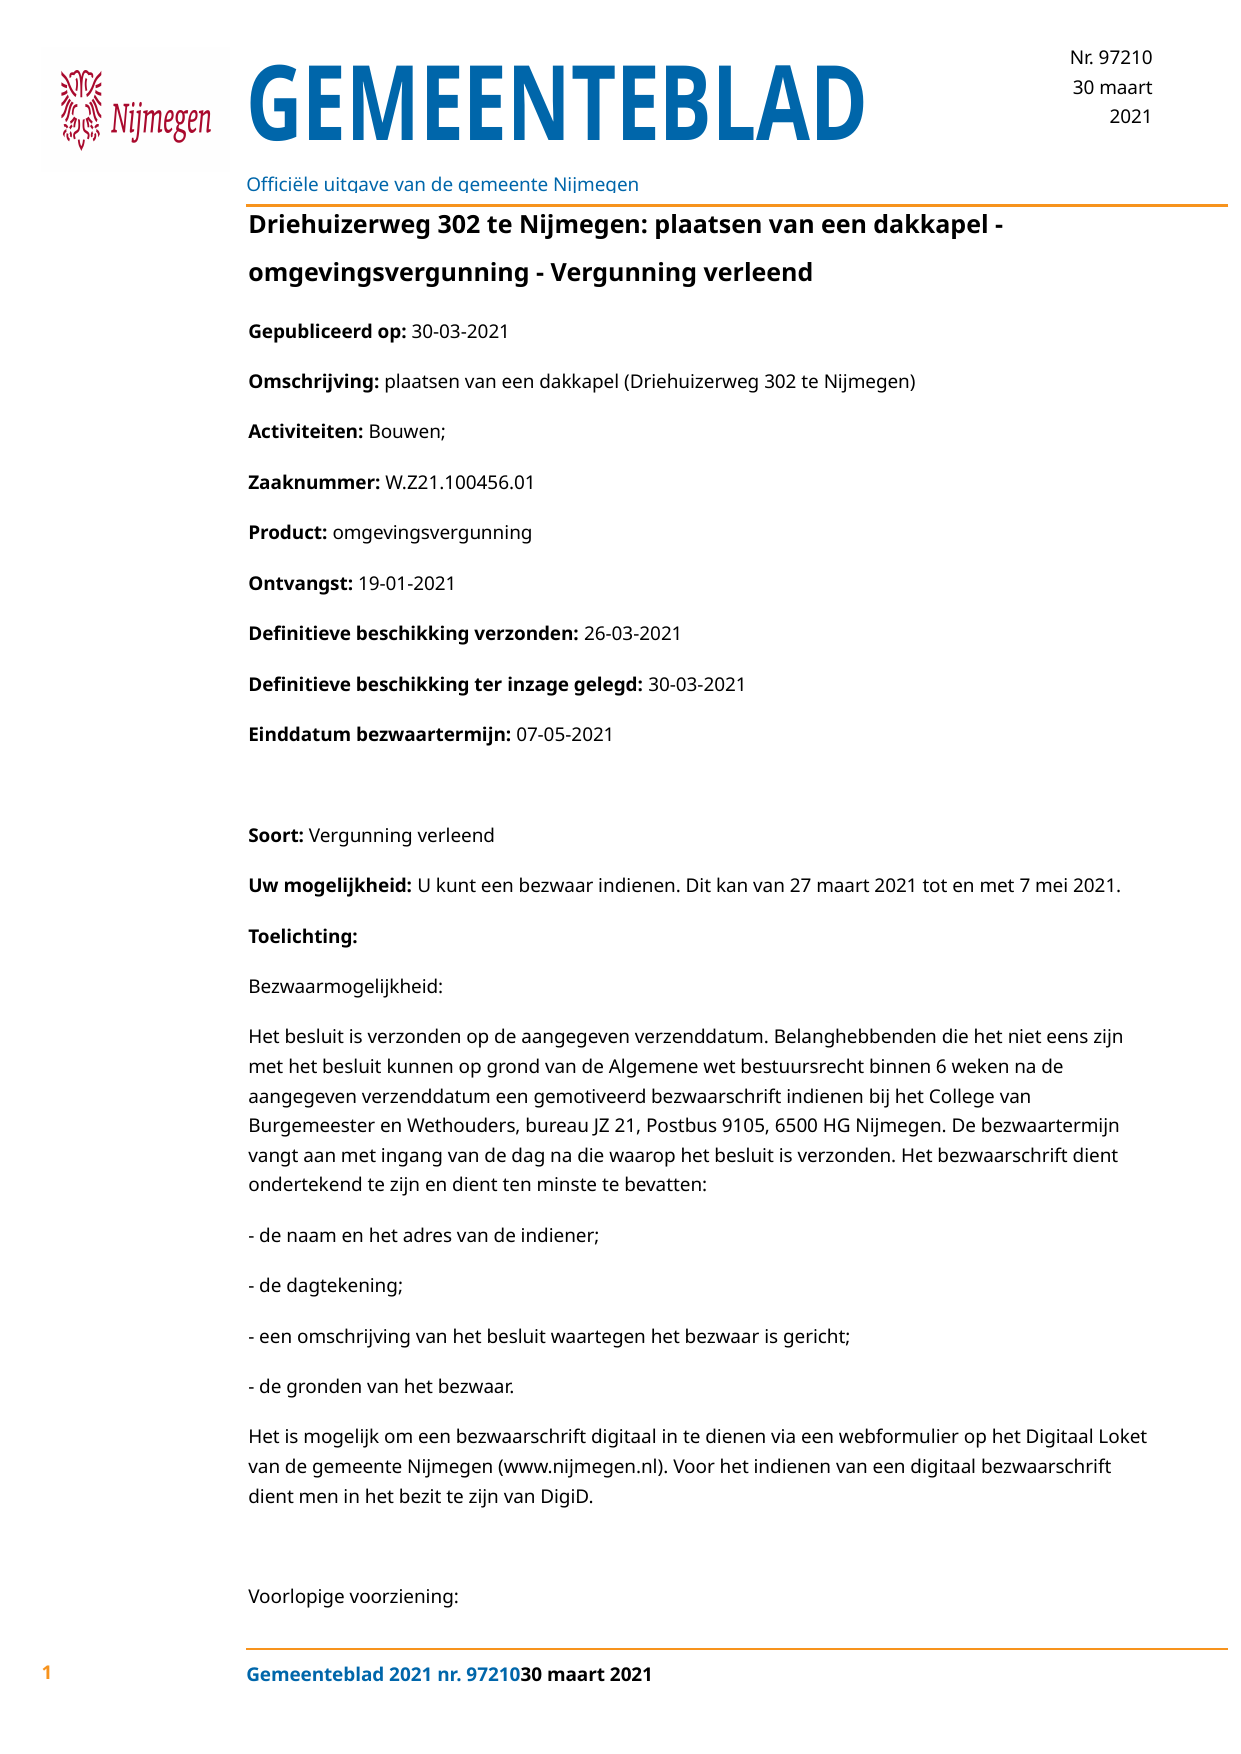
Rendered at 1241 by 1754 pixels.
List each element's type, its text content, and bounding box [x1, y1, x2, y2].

text Definitieve beschikking verzonden: 26-03-2021 [248, 620, 1152, 646]
text Het is mogelijk om een bezwaarschrift digitaal in te dienen via een webformulier op het Digitaal Loket van de gemeente Nijmegen (www.nijmegen.nl). Voor het indienen van een digitaal bezwaarschrift dient men in het bezit te zijn van DigiD. [248, 1424, 1152, 1509]
text Omschrijving: plaatsen van een dakkapel (Driehuizerweg 302 te Nijmegen) [248, 368, 1152, 394]
text - de gronden van het bezwaar. [248, 1373, 1152, 1399]
text Driehuizerweg 302 te Nijmegen: plaatsen van een dakkapel - omgevingsvergunning - Vergunning verleend [248, 207, 1152, 288]
text Voorlopige voorziening: [248, 1584, 1152, 1609]
text Activiteiten: Bouwen; [248, 419, 1152, 444]
text Het besluit is verzonden op de aangegeven verzenddatum. Belanghebbenden die het niet eens zijn met het besluit kunnen op grond van de Algemene wet bestuursrecht binnen 6 weken na de aangegeven verzenddatum een gemotiveerd bezwaarschrift indienen bij het College van Burgemeester en Wethouders, bureau JZ 21, Postbus 9105, 6500 HG Nijmegen. De bezwaartermijn vangt aan met ingang van de dag na die waarop het besluit is verzonden. Het bezwaarschrift dient ondertekend te zijn en dient ten minste te bevatten: [248, 1024, 1152, 1197]
text Uw mogelijkheid: U kunt een bezwaar indienen. Dit kan van 27 maart 2021 tot en met 7 mei 2021. [248, 872, 1152, 898]
text - de dagtekening; [248, 1272, 1152, 1298]
text Soort: Vergunning verleend [248, 822, 1152, 848]
text Ontvangst: 19-01-2021 [248, 570, 1152, 596]
text Einddatum bezwaartermijn: 07-05-2021 [248, 721, 1152, 747]
text Product: omgevingsvergunning [248, 519, 1152, 545]
text - de naam en het adres van de indiener; [248, 1222, 1152, 1248]
text Toelichting: [248, 923, 1152, 949]
text - een omschrijving van het besluit waartegen het bezwaar is gericht; [248, 1323, 1152, 1349]
text Zaaknummer: W.Z21.100456.01 [248, 469, 1152, 495]
picture [41, 47, 231, 172]
text Bezwaarmogelijkheid: [248, 973, 1152, 999]
text Definitieve beschikking ter inzage gelegd: 30-03-2021 [248, 671, 1152, 697]
text Gepubliceerd op: 30-03-2021 [248, 318, 1152, 344]
